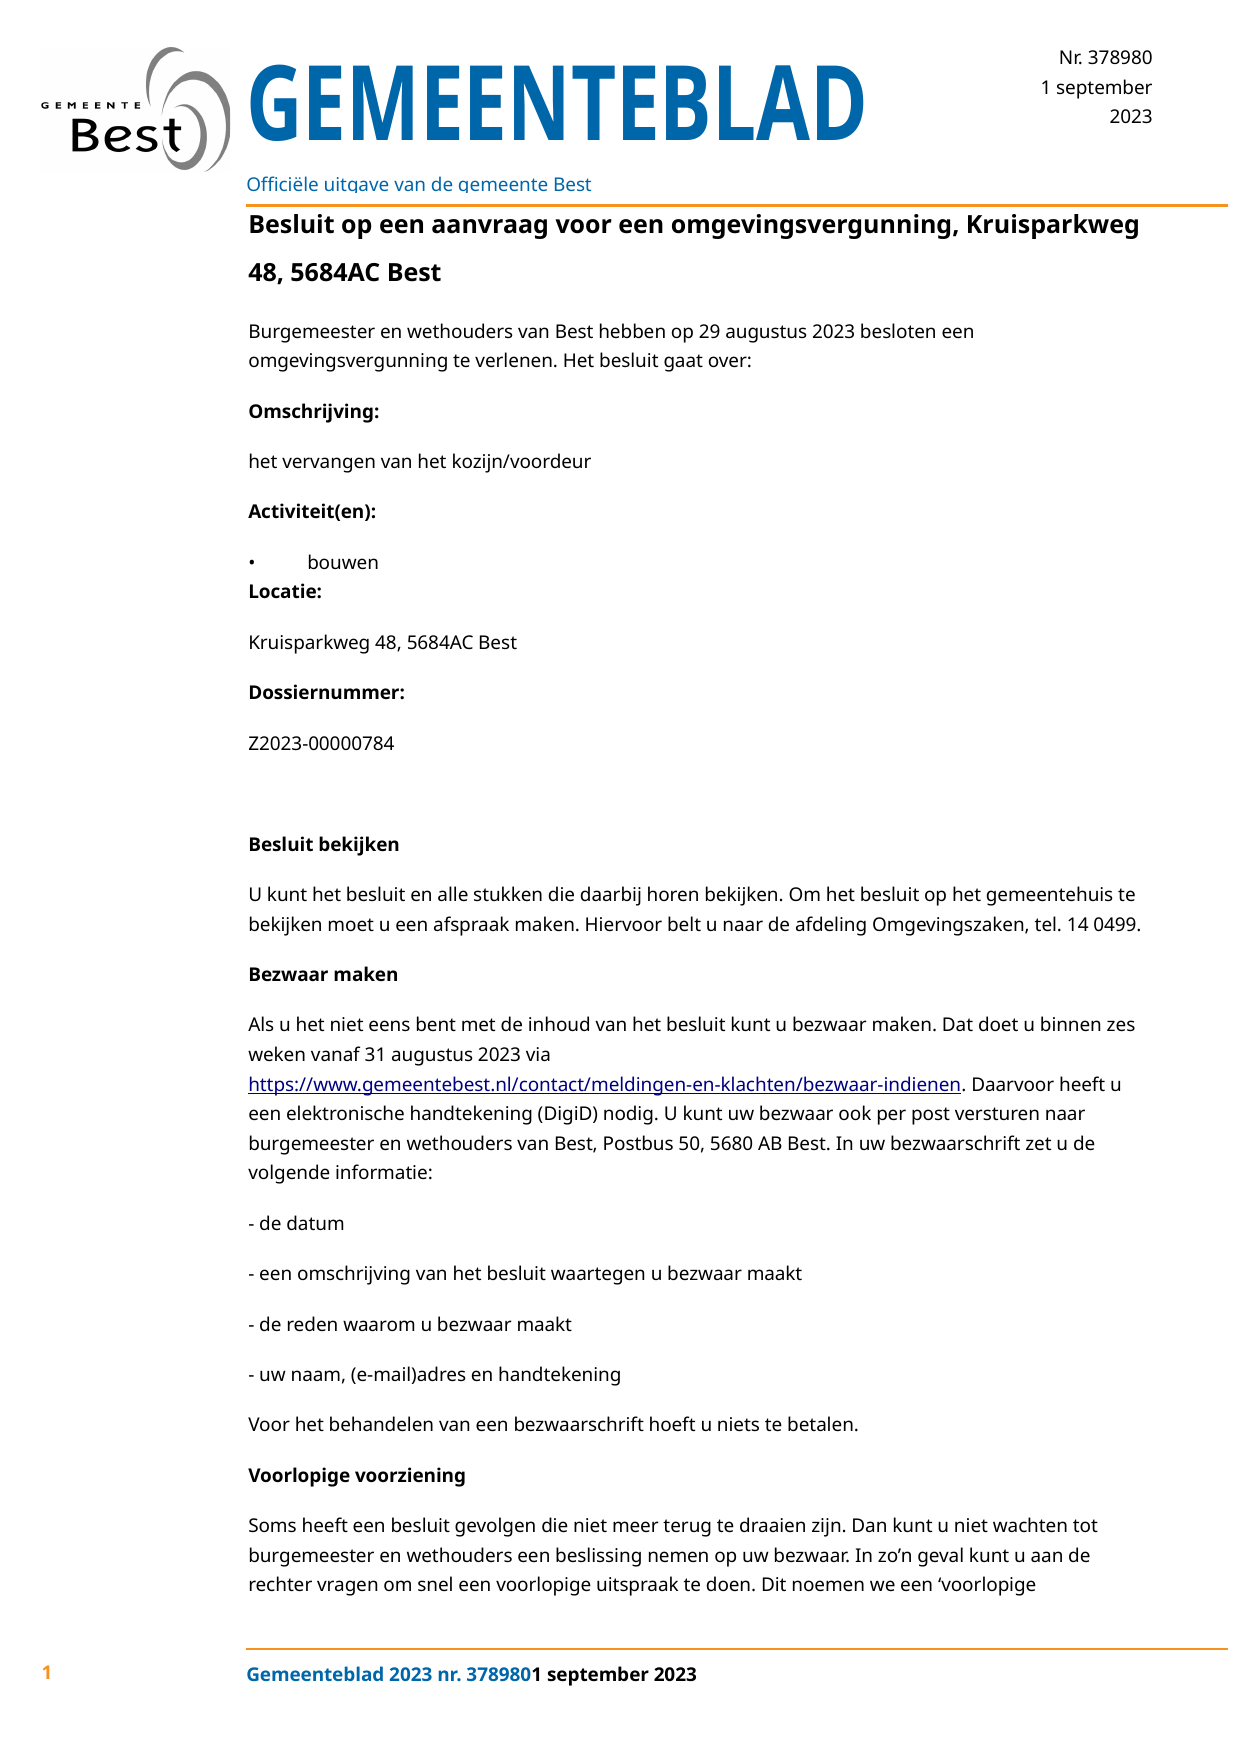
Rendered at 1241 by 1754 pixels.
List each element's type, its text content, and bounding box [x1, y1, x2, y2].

text - een omschrijving van het besluit waartegen u bezwaar maakt [248, 1260, 1152, 1286]
text U kunt het besluit en alle stukken die daarbij horen bekijken. Om het besluit op het gemeentehuis te bekijken moet u een afspraak maken. Hiervoor belt u naar de afdeling Omgevingszaken, tel. 14 0499. [248, 881, 1152, 937]
text Als u het niet eens bent met de inhoud van het besluit kunt u bezwaar maken. Dat doet u binnen zes weken vanaf 31 augustus 2023 via https://www.gemeentebest.nl/contact/meldingen-en-klachten/bezwaar-indienen. Daarvoor heeft u een elektronische handtekening (DigiD) nodig. U kunt uw bezwaar ook per post versturen naar burgemeester en wethouders van Best, Postbus 50, 5680 AB Best. In uw bezwaarschrift zet u de volgende informatie: [248, 1012, 1152, 1185]
text Voor het behandelen van een bezwaarschrift hoeft u niets te betalen. [248, 1412, 1152, 1437]
text Burgemeester en wethouders van Best hebben op 29 augustus 2023 besloten een omgevingsvergunning te verlenen. Het besluit gaat over: [248, 318, 1152, 373]
text - uw naam, (e-mail)adres en handtekening [248, 1361, 1152, 1387]
text Voorlopige voorziening [248, 1462, 1152, 1488]
text Dossiernummer: [248, 679, 1152, 705]
text - de reden waarom u bezwaar maakt [248, 1311, 1152, 1337]
text Locatie: [248, 579, 1152, 604]
text Z2023-00000784 [248, 730, 1152, 756]
text Besluit bekijken [248, 831, 1152, 857]
text Bezwaar maken [248, 961, 1152, 987]
text Soms heeft een besluit gevolgen die niet meer terug te draaien zijn. Dan kunt u niet wachten tot burgemeester en wethouders een beslissing nemen op uw bezwaar. In zo’n geval kunt u aan de rechter vragen om snel een voorlopige uitspraak te doen. Dit noemen we een ‘voorlopige [248, 1512, 1152, 1597]
text Omschrijving: [248, 398, 1152, 424]
text Besluit op een aanvraag voor een omgevingsvergunning, Kruisparkweg 48, 5684AC Best [248, 207, 1152, 288]
text Kruisparkweg 48, 5684AC Best [248, 629, 1152, 655]
text het vervangen van het kozijn/voordeur [248, 448, 1152, 474]
text Activiteit(en): [248, 499, 1152, 524]
text - de datum [248, 1210, 1152, 1236]
picture [41, 47, 231, 172]
list bouwen [248, 549, 1152, 575]
